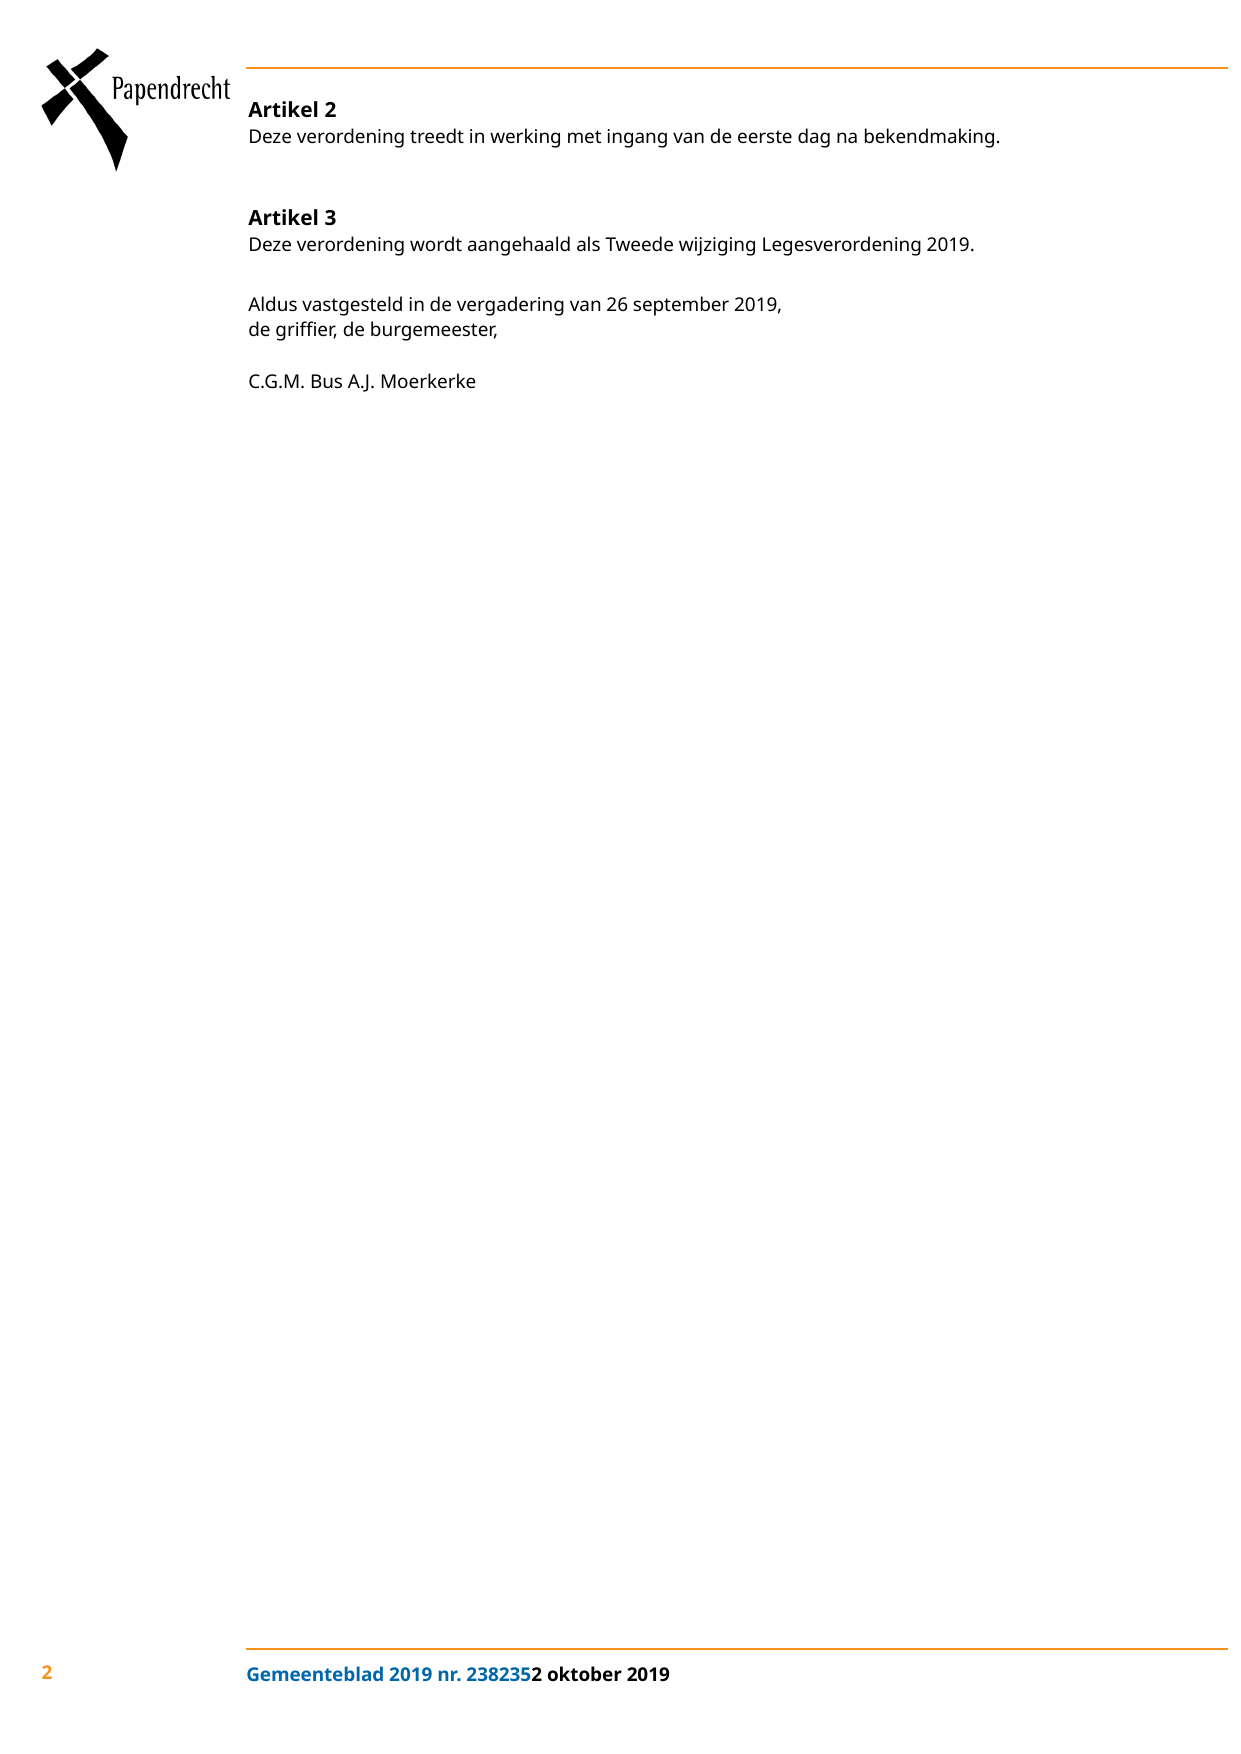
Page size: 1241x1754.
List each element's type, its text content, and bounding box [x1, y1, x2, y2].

text Aldus vastgesteld in de vergadering van 26 september 2019, [248, 291, 1152, 317]
text Deze verordening wordt aangehaald als Tweede wijziging Legesverordening 2019. [248, 232, 1152, 257]
picture [41, 47, 231, 172]
text Artikel 3 [248, 203, 1152, 232]
text C.G.M. Bus A.J. Moerkerke [248, 368, 1152, 394]
text Deze verordening treedt in werking met ingang van de eerste dag na bekendmaking. [248, 123, 1152, 149]
text Artikel 2 [248, 95, 1152, 123]
text de griffier, de burgemeester, [248, 317, 1152, 342]
